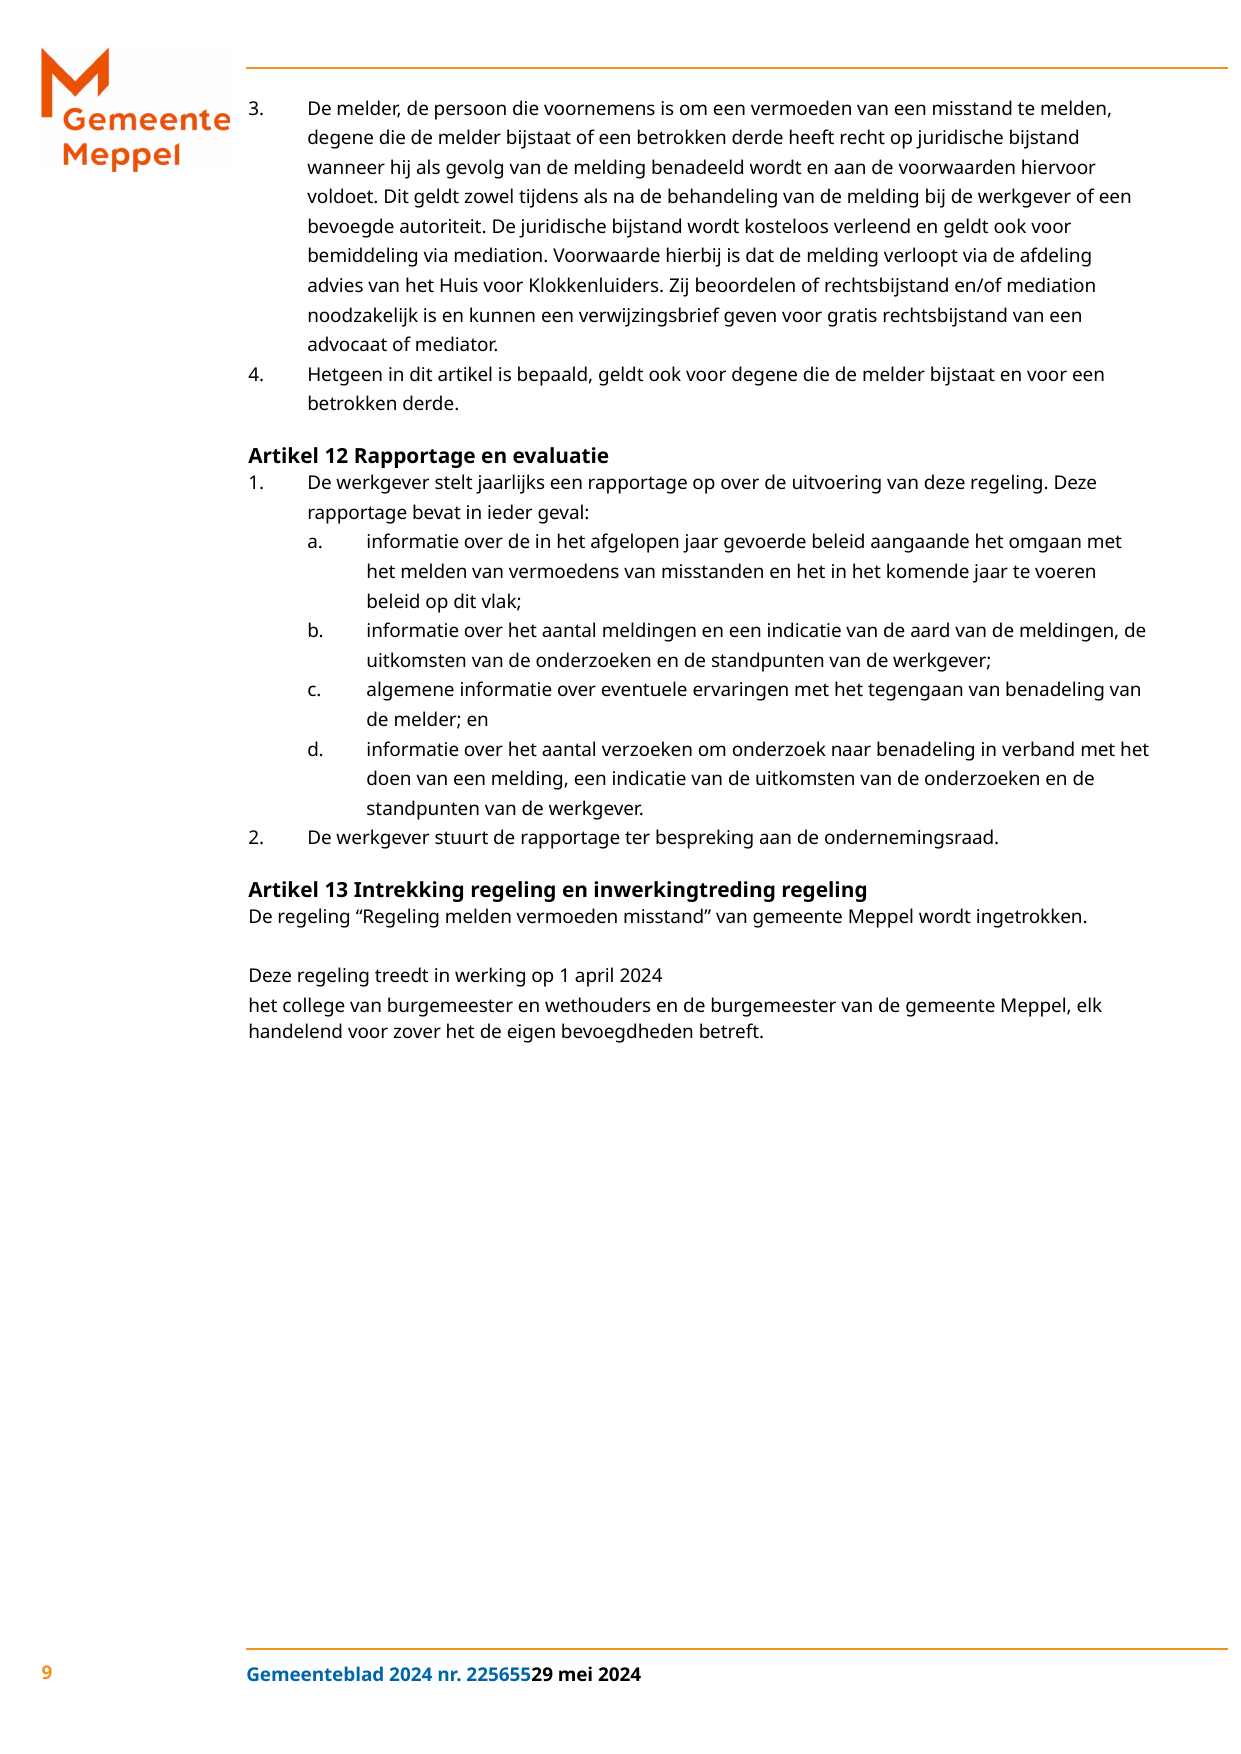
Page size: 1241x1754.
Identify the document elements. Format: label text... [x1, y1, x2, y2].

list De werkgever stuurt de rapportage ter bespreking aan de ondernemingsraad. [248, 824, 1152, 850]
list De werkgever stelt jaarlijks een rapportage op over de uitvoering van deze regeling. Deze rapportage bevat in ieder geval: [248, 469, 1152, 525]
text Deze regeling treedt in werking op 1 april 2024 [248, 962, 1152, 988]
list informatie over de in het afgelopen jaar gevoerde beleid aangaande het omgaan met het melden van vermoedens van misstanden en het in het komende jaar te voeren beleid op dit vlak; [307, 529, 1152, 613]
picture [41, 47, 231, 172]
text Artikel 13 Intrekking regeling en inwerkingtreding regeling [248, 875, 1152, 903]
list informatie over het aantal verzoeken om onderzoek naar benadeling in verband met het doen van een melding, een indicatie van de uitkomsten van de onderzoeken en de standpunten van de werkgever. [307, 736, 1152, 821]
list algemene informatie over eventuele ervaringen met het tegengaan van benadeling van de melder; en [307, 677, 1152, 732]
text De regeling “Regeling melden vermoeden misstand” van gemeente Meppel wordt ingetrokken. [248, 903, 1152, 929]
list informatie over het aantal meldingen en een indicatie van de aard van de meldingen, de uitkomsten van de onderzoeken en de standpunten van de werkgever; [307, 617, 1152, 673]
list De melder, de persoon die voornemens is om een vermoeden van een misstand te melden, degene die de melder bijstaat of een betrokken derde heeft recht op juridische bijstand wanneer hij als gevolg van de melding benadeeld wordt en aan de voorwaarden hiervoor voldoet. Dit geldt zowel tijdens als na de behandeling van de melding bij de werkgever of een bevoegde autoriteit. De juridische bijstand wordt kosteloos verleend en geldt ook voor bemiddeling via mediation. Voorwaarde hierbij is dat de melding verloopt via de afdeling advies van het Huis voor Klokkenluiders. Zij beoordelen of rechtsbijstand en/of mediation noodzakelijk is en kunnen een verwijzingsbrief geven voor gratis rechtsbijstand van een advocaat of mediator. [248, 95, 1152, 357]
text het college van burgemeester en wethouders en de burgemeester van de gemeente Meppel, elk handelend voor zover het de eigen bevoegdheden betreft. [248, 992, 1152, 1043]
text Artikel 12 Rapportage en evaluatie [248, 441, 1152, 469]
list Hetgeen in dit artikel is bepaald, geldt ook voor degene die de melder bijstaat en voor een betrokken derde. [248, 361, 1152, 416]
